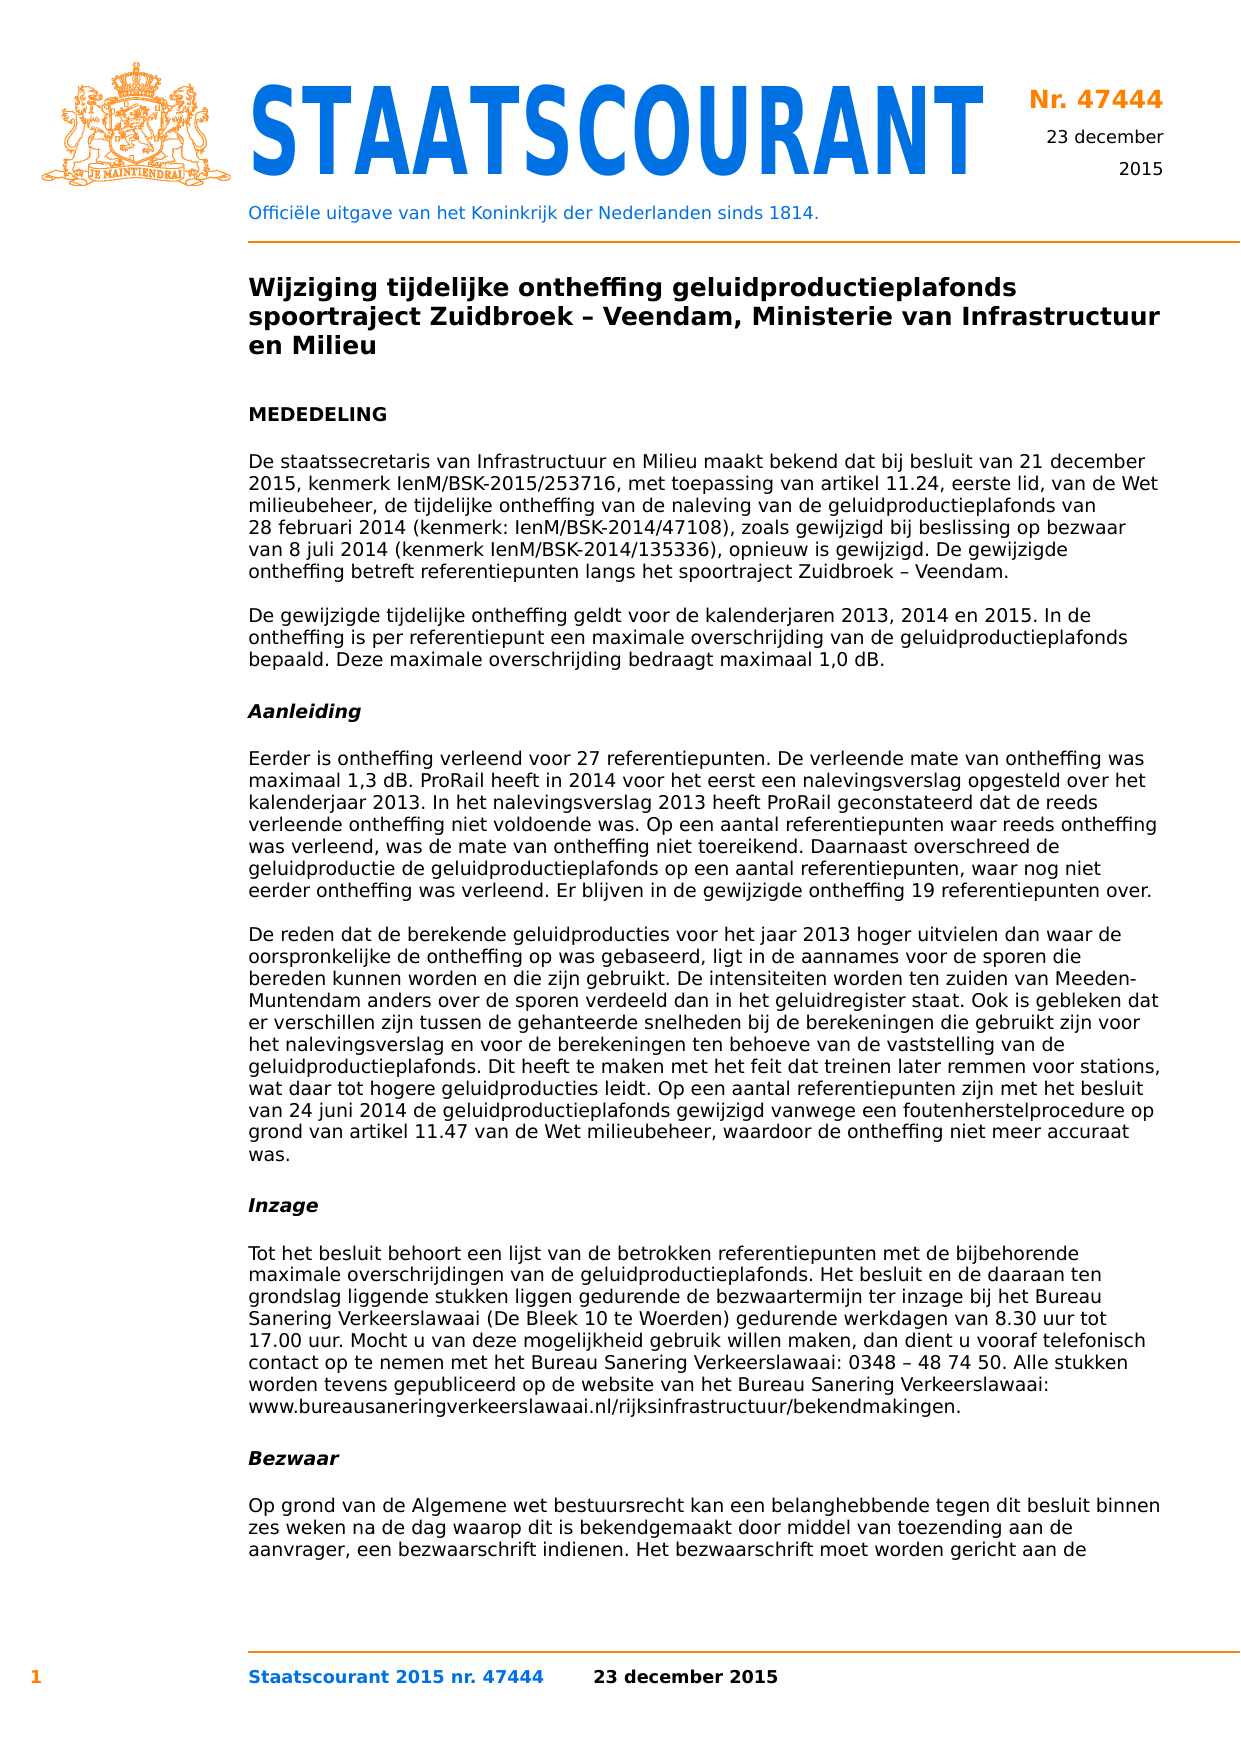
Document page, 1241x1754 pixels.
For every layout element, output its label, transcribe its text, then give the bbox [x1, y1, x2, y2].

text Op grond van de Algemene wet bestuursrecht kan een belanghebbende tegen dit besluit binnen zes weken na de dag waarop dit is bekendgemaakt door middel van toezending aan de aanvrager, een bezwaarschrift indienen. Het bezwaarschrift moet worden gericht aan de [248, 1495, 1163, 1561]
subtitle Wijziging tijdelijke ontheffing geluidproductieplafonds spoortraject Zuidbroek – Veendam, Ministerie van Infrastructuur en Milieu [248, 273, 1163, 361]
table_header Nr. 47444 [998, 62, 1240, 121]
picture [41, 62, 231, 186]
text Tot het besluit behoort een lijst van de betrokken referentiepunten met de bijbehorende maximale overschrijdingen van de geluidproductieplafonds. Het besluit en de daaraan ten grondslag liggende stukken liggen gedurende de bezwaartermijn ter inzage bij het Bureau Sanering Verkeerslawaai (De Bleek 10 te Woerden) gedurende werkdagen van 8.30 uur tot 17.00 uur. Mocht u van deze mogelijkheid gebruik willen maken, dan dient u vooraf telefonisch contact op te nemen met het Bureau Sanering Verkeerslawaai: 0348 – 48 74 50. Alle stukken worden tevens gepubliceerd op de website van het Bureau Sanering Verkeerslawaai: www.bureausaneringverkeerslawaai.nl/rijksinfrastructuur/bekendmakingen. [248, 1242, 1163, 1418]
subtitle Bezwaar [248, 1448, 1163, 1470]
text De gewijzigde tijdelijke ontheffing geldt voor de kalenderjaren 2013, 2014 en 2015. In de ontheffing is per referentiepunt een maximale overschrijding van de geluidproductieplafonds bepaald. Deze maximale overschrijding bedraagt maximaal 1,0 dB. [248, 605, 1163, 671]
table_cell 2015 [998, 153, 1240, 203]
table_cell Officiële uitgave van het Koninkrijk der Nederlanden sinds 1814. [248, 203, 1240, 241]
subtitle Inzage [248, 1195, 1163, 1217]
text Eerder is ontheffing verleend voor 27 referentiepunten. De verleende mate van ontheffing was maximaal 1,3 dB. ProRail heeft in 2014 voor het eerst een nalevingsverslag opgesteld over het kalenderjaar 2013. In het nalevingsverslag 2013 heeft ProRail geconstateerd dat de reeds verleende ontheffing niet voldoende was. Op een aantal referentiepunten waar reeds ontheffing was verleend, was de mate van ontheffing niet toereikend. Daarnaast overschreed de geluidproductie de geluidproductieplafonds op een aantal referentiepunten, waar nog niet eerder ontheffing was verleend. Er blijven in de gewijzigde ontheffing 19 referentiepunten over. [248, 748, 1163, 902]
subtitle MEDEDELING [248, 404, 1163, 426]
table_header [25, 62, 248, 241]
text De staatssecretaris van Infrastructuur en Milieu maakt bekend dat bij besluit van 21 december 2015, kenmerk IenM/BSK-2015/253716, met toepassing van artikel 11.24, eerste lid, van de Wet milieubeheer, de tijdelijke ontheffing van de naleving van de geluidproductieplafonds van 28 februari 2014 (kenmerk: IenM/BSK-2014/47108), zoals gewijzigd bij beslissing op bezwaar van 8 juli 2014 (kenmerk IenM/BSK-2014/135336), opnieuw is gewijzigd. De gewijzigde ontheffing betreft referentiepunten langs het spoortraject Zuidbroek – Veendam. [248, 451, 1163, 583]
text De reden dat de berekende geluidproducties voor het jaar 2013 hoger uitvielen dan waar de oorspronkelijke de ontheffing op was gebaseerd, ligt in de aannames voor de sporen die bereden kunnen worden en die zijn gebruikt. De intensiteiten worden ten zuiden van Meeden-Muntendam anders over de sporen verdeeld dan in het geluidregister staat. Ook is gebleken dat er verschillen zijn tussen de gehanteerde snelheden bij de berekeningen die gebruikt zijn voor het nalevingsverslag en voor de berekeningen ten behoeve van de vaststelling van de geluidproductieplafonds. Dit heeft te maken met het feit dat treinen later remmen voor stations, wat daar tot hogere geluidproducties leidt. Op een aantal referentiepunten zijn met het besluit van 24 juni 2014 de geluidproductieplafonds gewijzigd vanwege een foutenherstelprocedure op grond van artikel 11.47 van de Wet milieubeheer, waardoor de ontheffing niet meer accuraat was. [248, 924, 1163, 1165]
subtitle Aanleiding [248, 701, 1163, 723]
table_header STAATSCOURANT [248, 62, 998, 203]
table_cell 23 december [998, 121, 1240, 153]
